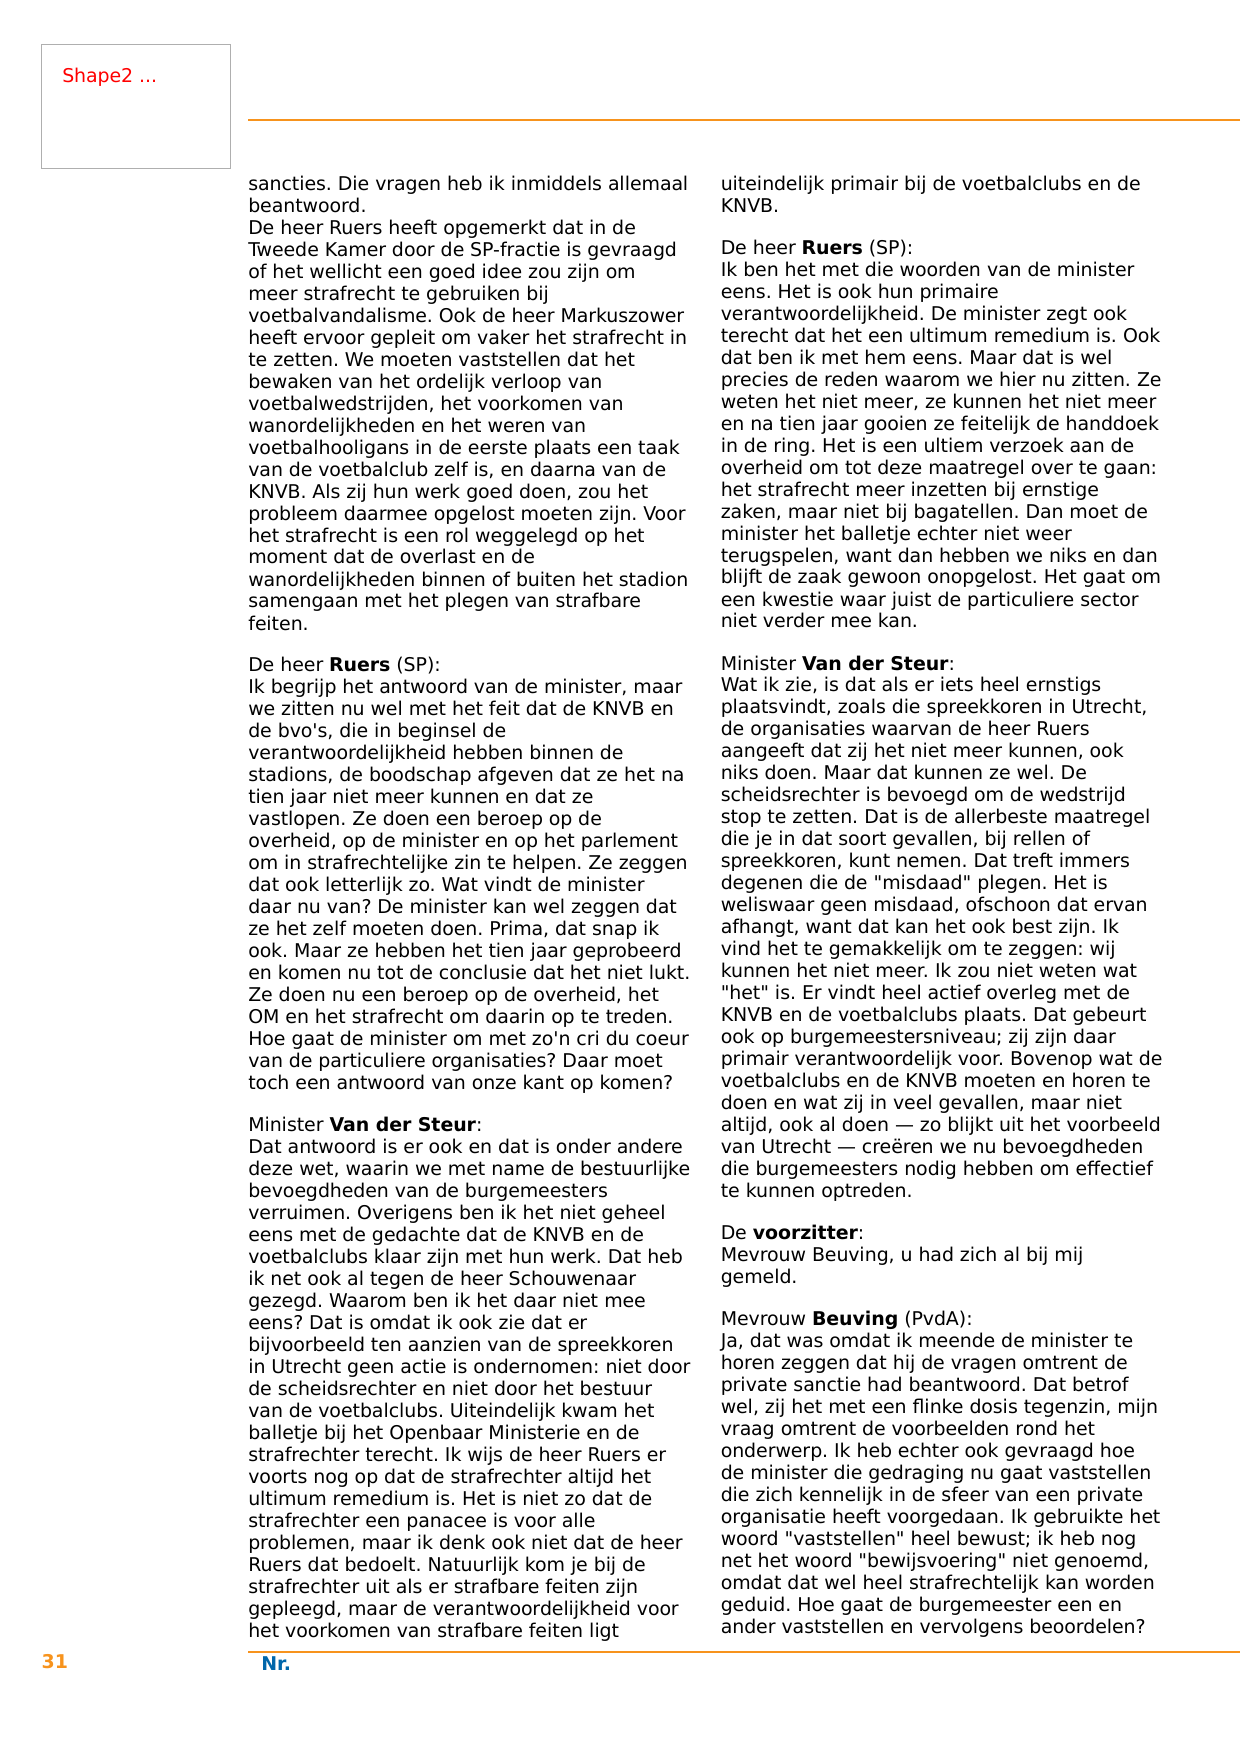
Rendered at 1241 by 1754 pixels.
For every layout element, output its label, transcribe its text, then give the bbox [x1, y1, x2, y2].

text Minister Van der Steur: [721, 652, 1163, 674]
text uiteindelijk primair bij de voetbalclubs en de KNVB. [721, 173, 1163, 217]
text De heer Ruers heeft opgemerkt dat in de Tweede Kamer door de SP-fractie is gevraagd of het wellicht een goed idee zou zijn om meer strafrecht te gebruiken bij voetbalvandalisme. Ook de heer Markuszower heeft ervoor gepleit om vaker het strafrecht in te zetten. We moeten vaststellen dat het bewaken van het ordelijk verloop van voetbalwedstrijden, het voorkomen van wanordelijkheden en het weren van voetbalhooligans in de eerste plaats een taak van de voetbalclub zelf is, en daarna van de KNVB. Als zij hun werk goed doen, zou het probleem daarmee opgelost moeten zijn. Voor het strafrecht is een rol weggelegd op het moment dat de overlast en de wanordelijkheden binnen of buiten het stadion samengaan met het plegen van strafbare feiten. [248, 217, 691, 634]
text Ik ben het met die woorden van de minister eens. Het is ook hun primaire verantwoordelijkheid. De minister zegt ook terecht dat het een ultimum remedium is. Ook dat ben ik met hem eens. Maar dat is wel precies de reden waarom we hier nu zitten. Ze weten het niet meer, ze kunnen het niet meer en na tien jaar gooien ze feitelijk de handdoek in de ring. Het is een ultiem verzoek aan de overheid om tot deze maatregel over te gaan: het strafrecht meer inzetten bij ernstige zaken, maar niet bij bagatellen. Dan moet de minister het balletje echter niet weer terugspelen, want dan hebben we niks en dan blijft de zaak gewoon onopgelost. Het gaat om een kwestie waar juist de particuliere sector niet verder mee kan. [721, 259, 1163, 632]
text De heer Ruers (SP): [721, 237, 1163, 259]
text Mevrouw Beuving, u had zich al bij mij gemeld. [721, 1244, 1163, 1288]
text De heer Ruers (SP): [248, 654, 691, 676]
text Ja, dat was omdat ik meende de minister te horen zeggen dat hij de vragen omtrent de private sanctie had beantwoord. Dat betrof wel, zij het met een flinke dosis tegenzin, mijn vraag omtrent de voorbeelden rond het onderwerp. Ik heb echter ook gevraagd hoe de minister die gedraging nu gaat vaststellen die zich kennelijk in de sfeer van een private organisatie heeft voorgedaan. Ik gebruikte het woord "vaststellen" heel bewust; ik heb nog net het woord "bewijsvoering" niet genoemd, omdat dat wel heel strafrechtelijk kan worden geduid. Hoe gaat de burgemeester een en ander vaststellen en vervolgens beoordelen? [721, 1330, 1163, 1637]
text Wat ik zie, is dat als er iets heel ernstigs plaatsvindt, zoals die spreekkoren in Utrecht, de organisaties waarvan de heer Ruers aangeeft dat zij het niet meer kunnen, ook niks doen. Maar dat kunnen ze wel. De scheidsrechter is bevoegd om de wedstrijd stop te zetten. Dat is de allerbeste maatregel die je in dat soort gevallen, bij rellen of spreekkoren, kunt nemen. Dat treft immers degenen die de "misdaad" plegen. Het is weliswaar geen misdaad, ofschoon dat ervan afhangt, want dat kan het ook best zijn. Ik vind het te gemakkelijk om te zeggen: wij kunnen het niet meer. Ik zou niet weten wat "het" is. Er vindt heel actief overleg met de KNVB en de voetbalclubs plaats. Dat gebeurt ook op burgemeestersniveau; zij zijn daar primair verantwoordelijk voor. Bovenop wat de voetbalclubs en de KNVB moeten en horen te doen en wat zij in veel gevallen, maar niet altijd, ook al doen — zo blijkt uit het voorbeeld van Utrecht — creëren we nu bevoegdheden die burgemeesters nodig hebben om effectief te kunnen optreden. [721, 674, 1163, 1202]
text Minister Van der Steur: [248, 1114, 691, 1136]
text Ik begrijp het antwoord van de minister, maar we zitten nu wel met het feit dat de KNVB en de bvo's, die in beginsel de verantwoordelijkheid hebben binnen de stadions, de boodschap afgeven dat ze het na tien jaar niet meer kunnen en dat ze vastlopen. Ze doen een beroep op de overheid, op de minister en op het parlement om in strafrechtelijke zin te helpen. Ze zeggen dat ook letterlijk zo. Wat vindt de minister daar nu van? De minister kan wel zeggen dat ze het zelf moeten doen. Prima, dat snap ik ook. Maar ze hebben het tien jaar geprobeerd en komen nu tot de conclusie dat het niet lukt. Ze doen nu een beroep op de overheid, het OM en het strafrecht om daarin op te treden. Hoe gaat de minister om met zo'n cri du coeur van de particuliere organisaties? Daar moet toch een antwoord van onze kant op komen? [248, 676, 691, 1094]
text Dat antwoord is er ook en dat is onder andere deze wet, waarin we met name de bestuurlijke bevoegdheden van de burgemeesters verruimen. Overigens ben ik het niet geheel eens met de gedachte dat de KNVB en de voetbalclubs klaar zijn met hun werk. Dat heb ik net ook al tegen de heer Schouwenaar gezegd. Waarom ben ik het daar niet mee eens? Dat is omdat ik ook zie dat er bijvoorbeeld ten aanzien van de spreekkoren in Utrecht geen actie is ondernomen: niet door de scheidsrechter en niet door het bestuur van de voetbalclubs. Uiteindelijk kwam het balletje bij het Openbaar Ministerie en de strafrechter terecht. Ik wijs de heer Ruers er voorts nog op dat de strafrechter altijd het ultimum remedium is. Het is niet zo dat de strafrechter een panacee is voor alle problemen, maar ik denk ook niet dat de heer Ruers dat bedoelt. Natuurlijk kom je bij de strafrechter uit als er strafbare feiten zijn gepleegd, maar de verantwoordelijkheid voor het voorkomen van strafbare feiten ligt [248, 1136, 691, 1641]
text Mevrouw Beuving (PvdA): [721, 1308, 1163, 1330]
text sancties. Die vragen heb ik inmiddels allemaal beantwoord. [248, 173, 691, 217]
text De voorzitter: [721, 1222, 1163, 1244]
